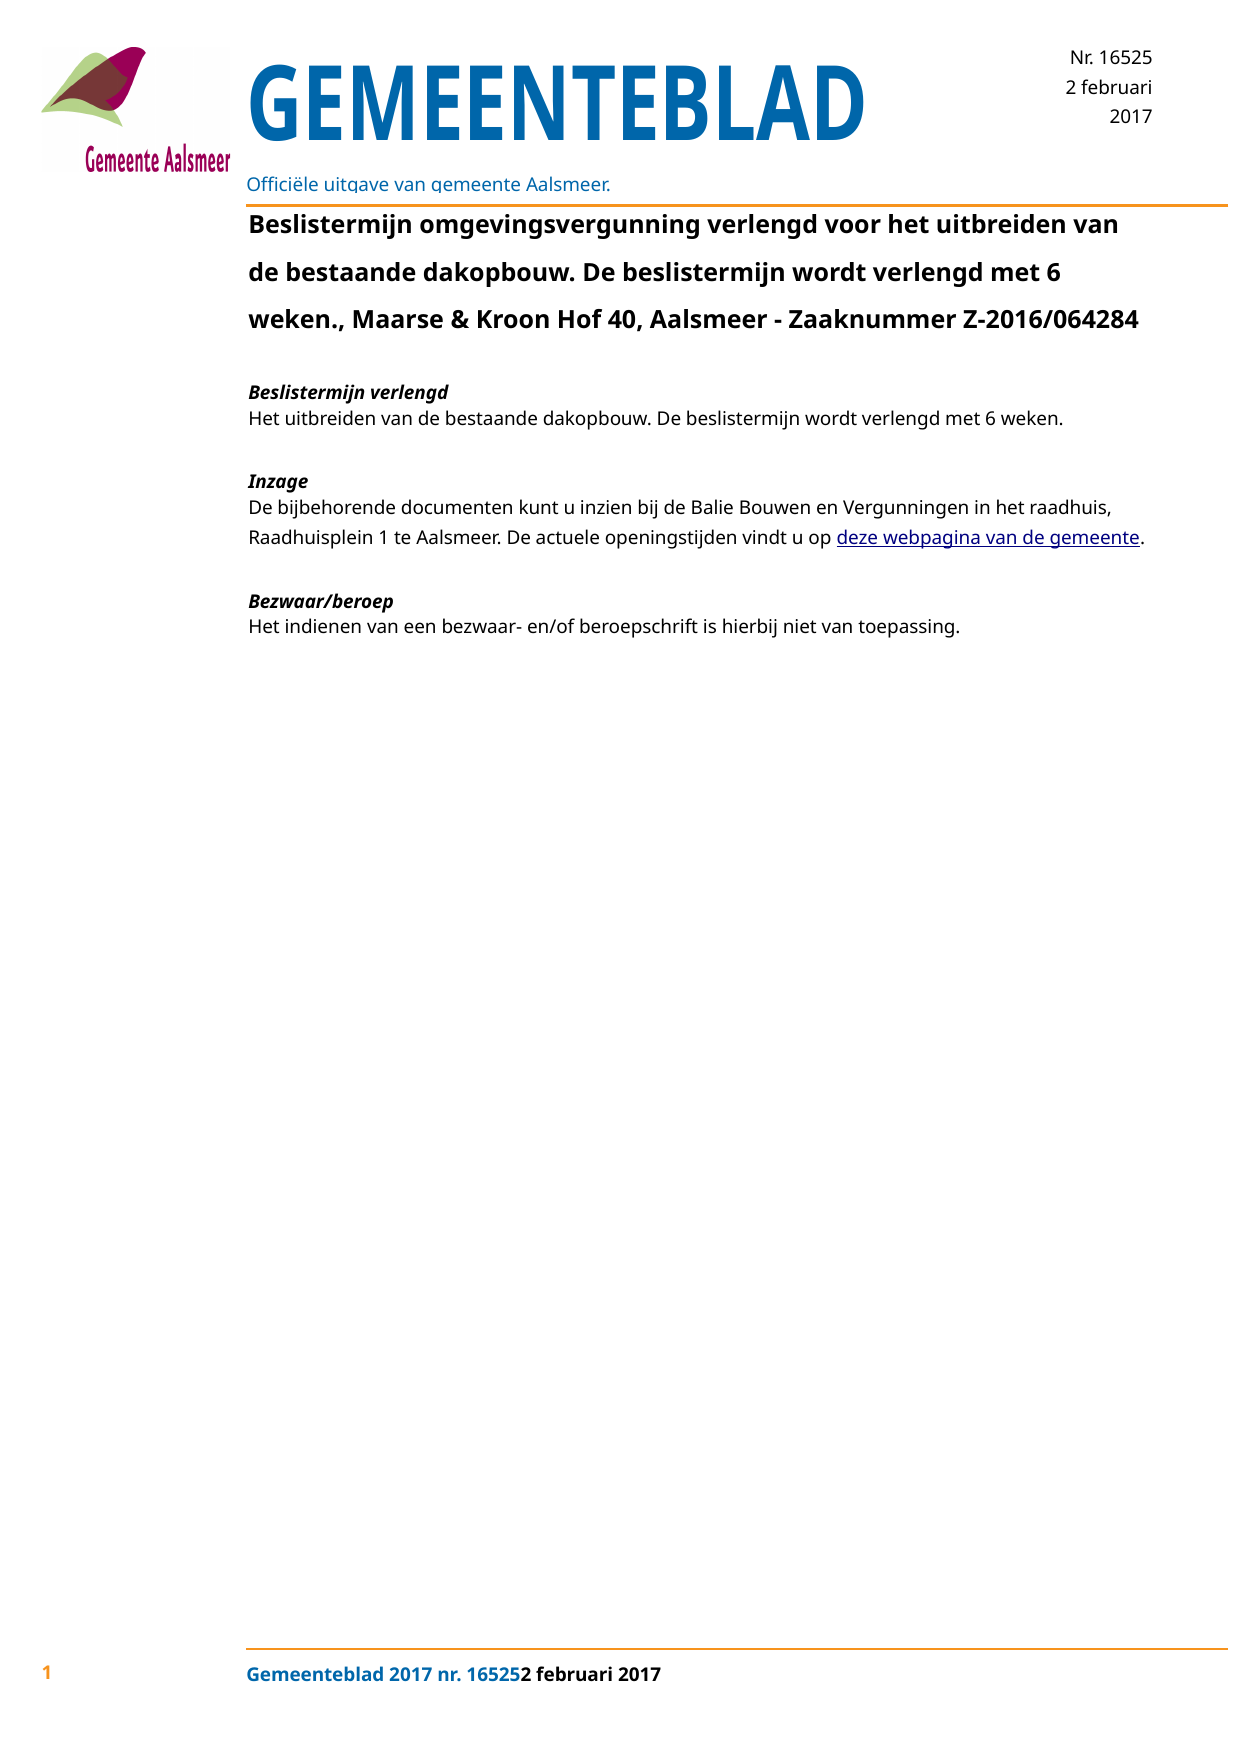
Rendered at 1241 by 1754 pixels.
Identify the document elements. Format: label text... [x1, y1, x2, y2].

text Bezwaar/beroep [248, 588, 1152, 614]
text Beslistermijn omgevingsvergunning verlengd voor het uitbreiden van de bestaande dakopbouw. De beslistermijn wordt verlengd met 6 weken., Maarse & Kroon Hof 40, Aalsmeer - Zaaknummer Z-2016/064284 [248, 207, 1152, 336]
text De bijbehorende documenten kunt u inzien bij de Balie Bouwen en Vergunningen in het raadhuis, Raadhuisplein 1 te Aalsmeer. De actuele openingstijden vindt u op deze webpagina van de gemeente. [248, 494, 1152, 550]
text Beslistermijn verlengd [248, 379, 1152, 405]
text Het indienen van een bezwaar- en/of beroepschrift is hierbij niet van toepassing. [248, 614, 1152, 639]
picture [41, 47, 231, 172]
text Inzage [248, 469, 1152, 494]
text Het uitbreiden van de bestaande dakopbouw. De beslistermijn wordt verlengd met 6 weken. [248, 405, 1152, 431]
